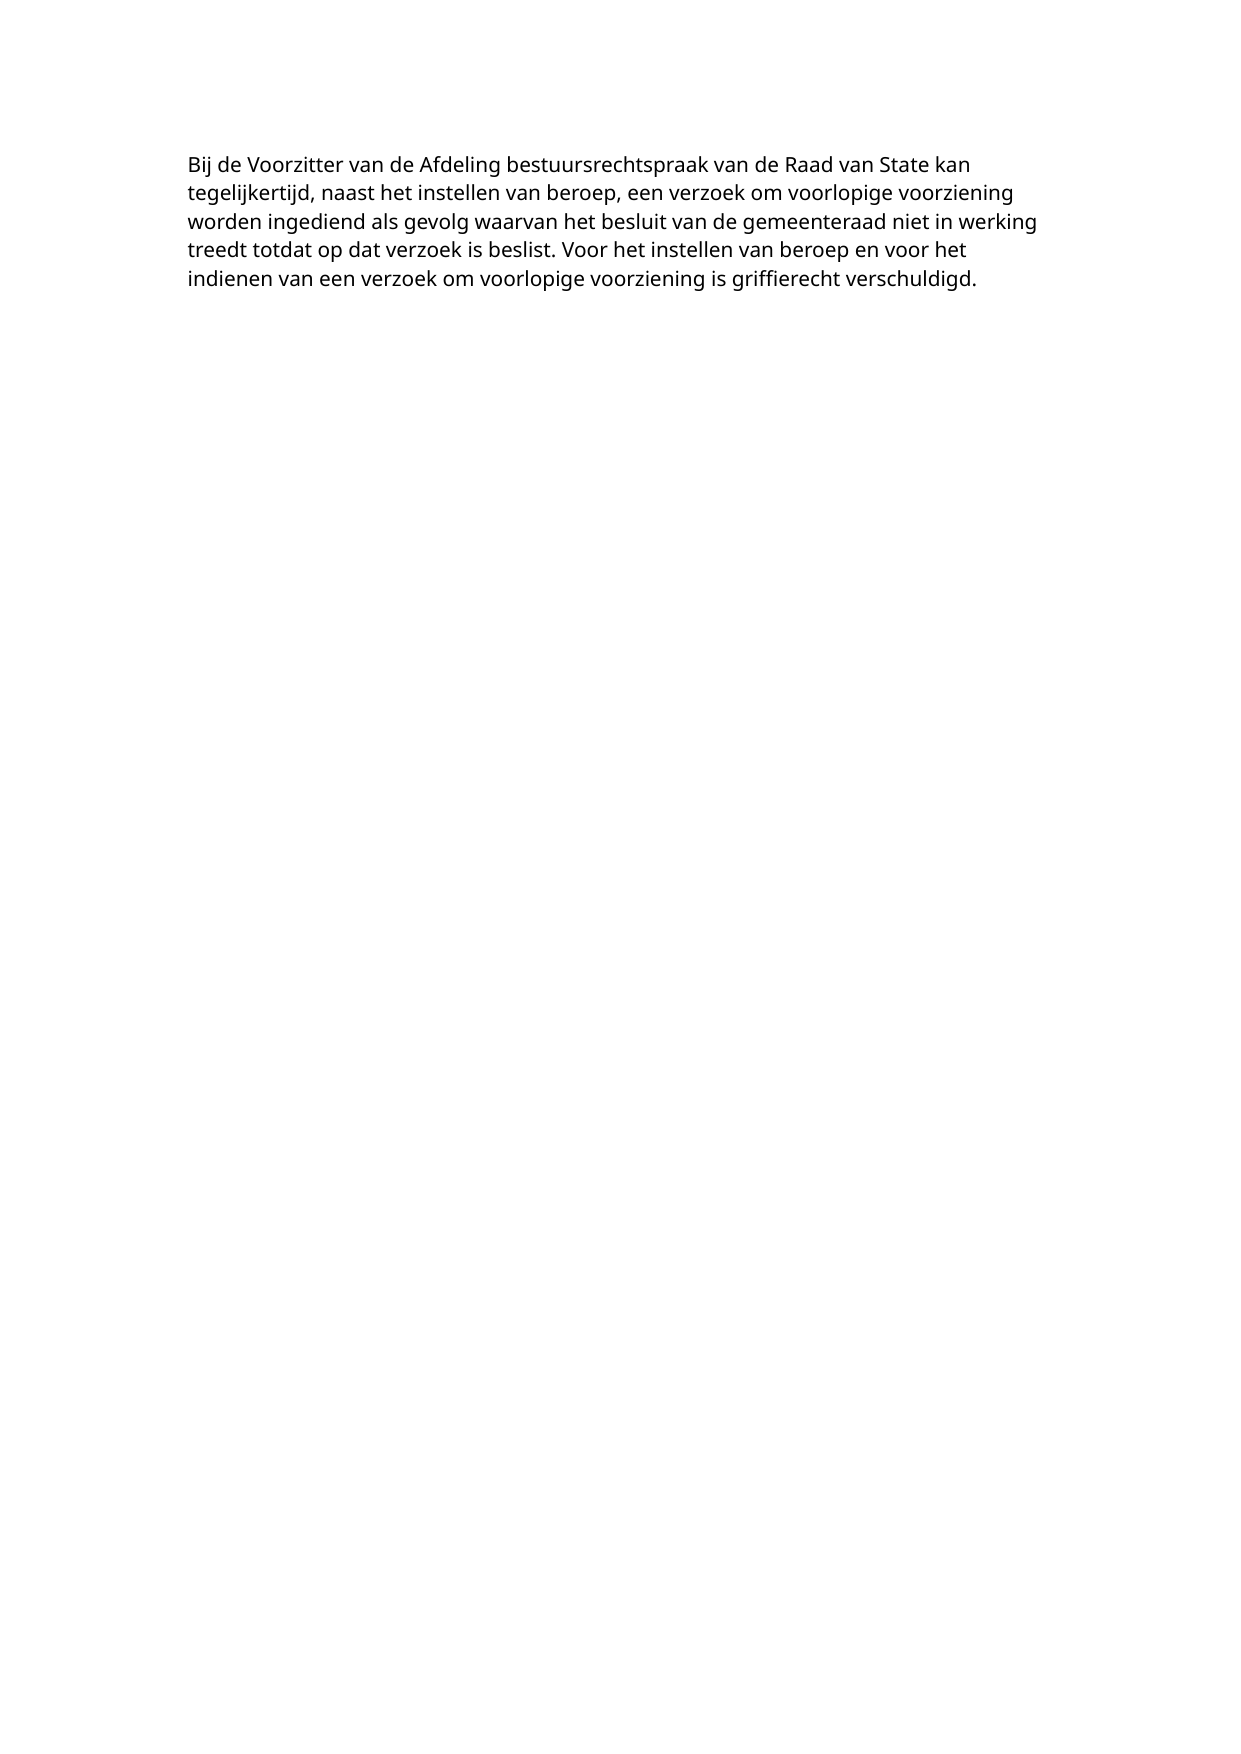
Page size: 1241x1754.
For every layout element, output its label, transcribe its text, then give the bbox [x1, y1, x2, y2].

text Bij de Voorzitter van de Afdeling bestuursrechtspraak van de Raad van State kan tegelijkertijd, naast het instellen van beroep, een verzoek om voorlopige voorziening worden ingediend als gevolg waarvan het besluit van de gemeenteraad niet in werking treedt totdat op dat verzoek is beslist. Voor het instellen van beroep en voor het indienen van een verzoek om voorlopige voorziening is griffierecht verschuldigd. [187, 150, 1053, 292]
